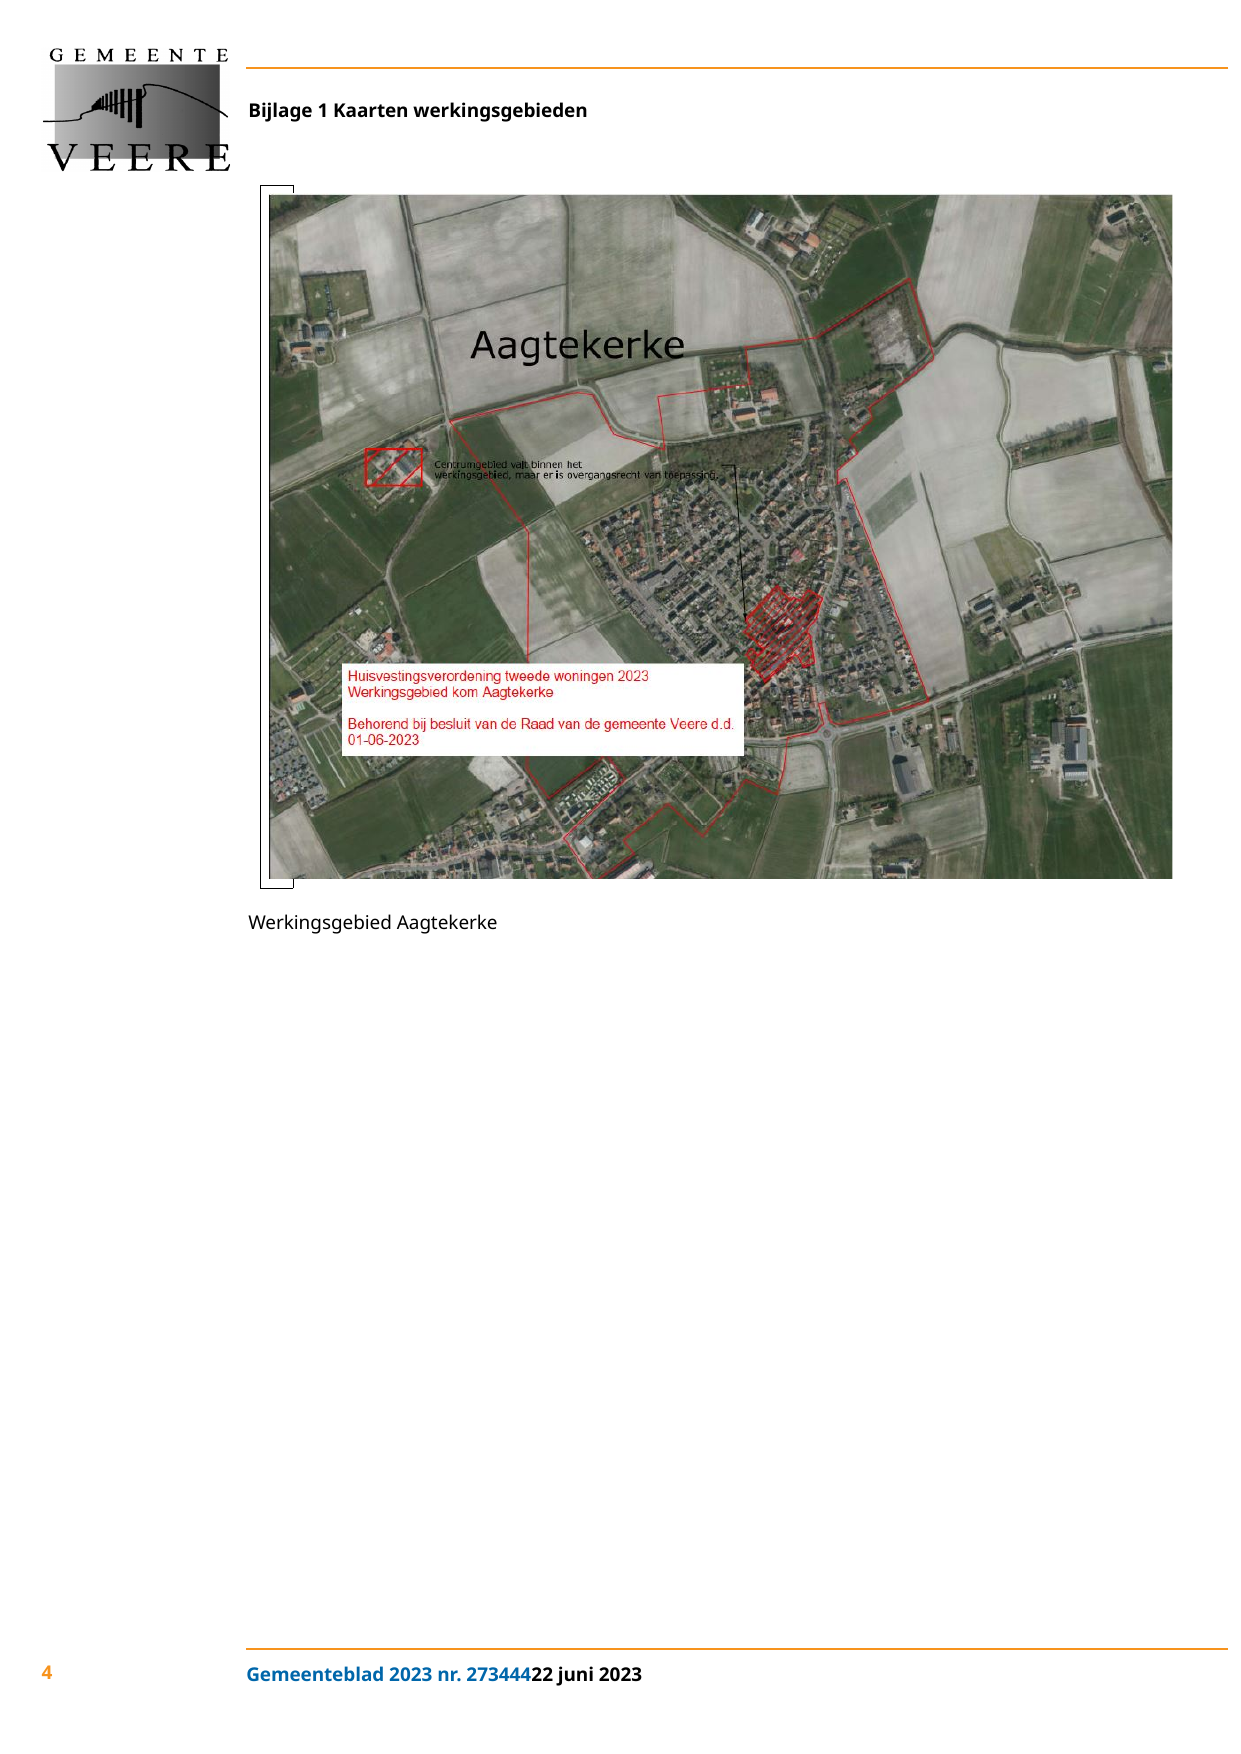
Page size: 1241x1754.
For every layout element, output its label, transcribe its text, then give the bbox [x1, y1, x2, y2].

picture [268, 193, 1173, 879]
text Bijlage 1 Kaarten werkingsgebieden [248, 95, 1152, 123]
picture [41, 47, 231, 172]
text Werkingsgebied Aagtekerke [248, 909, 1152, 935]
